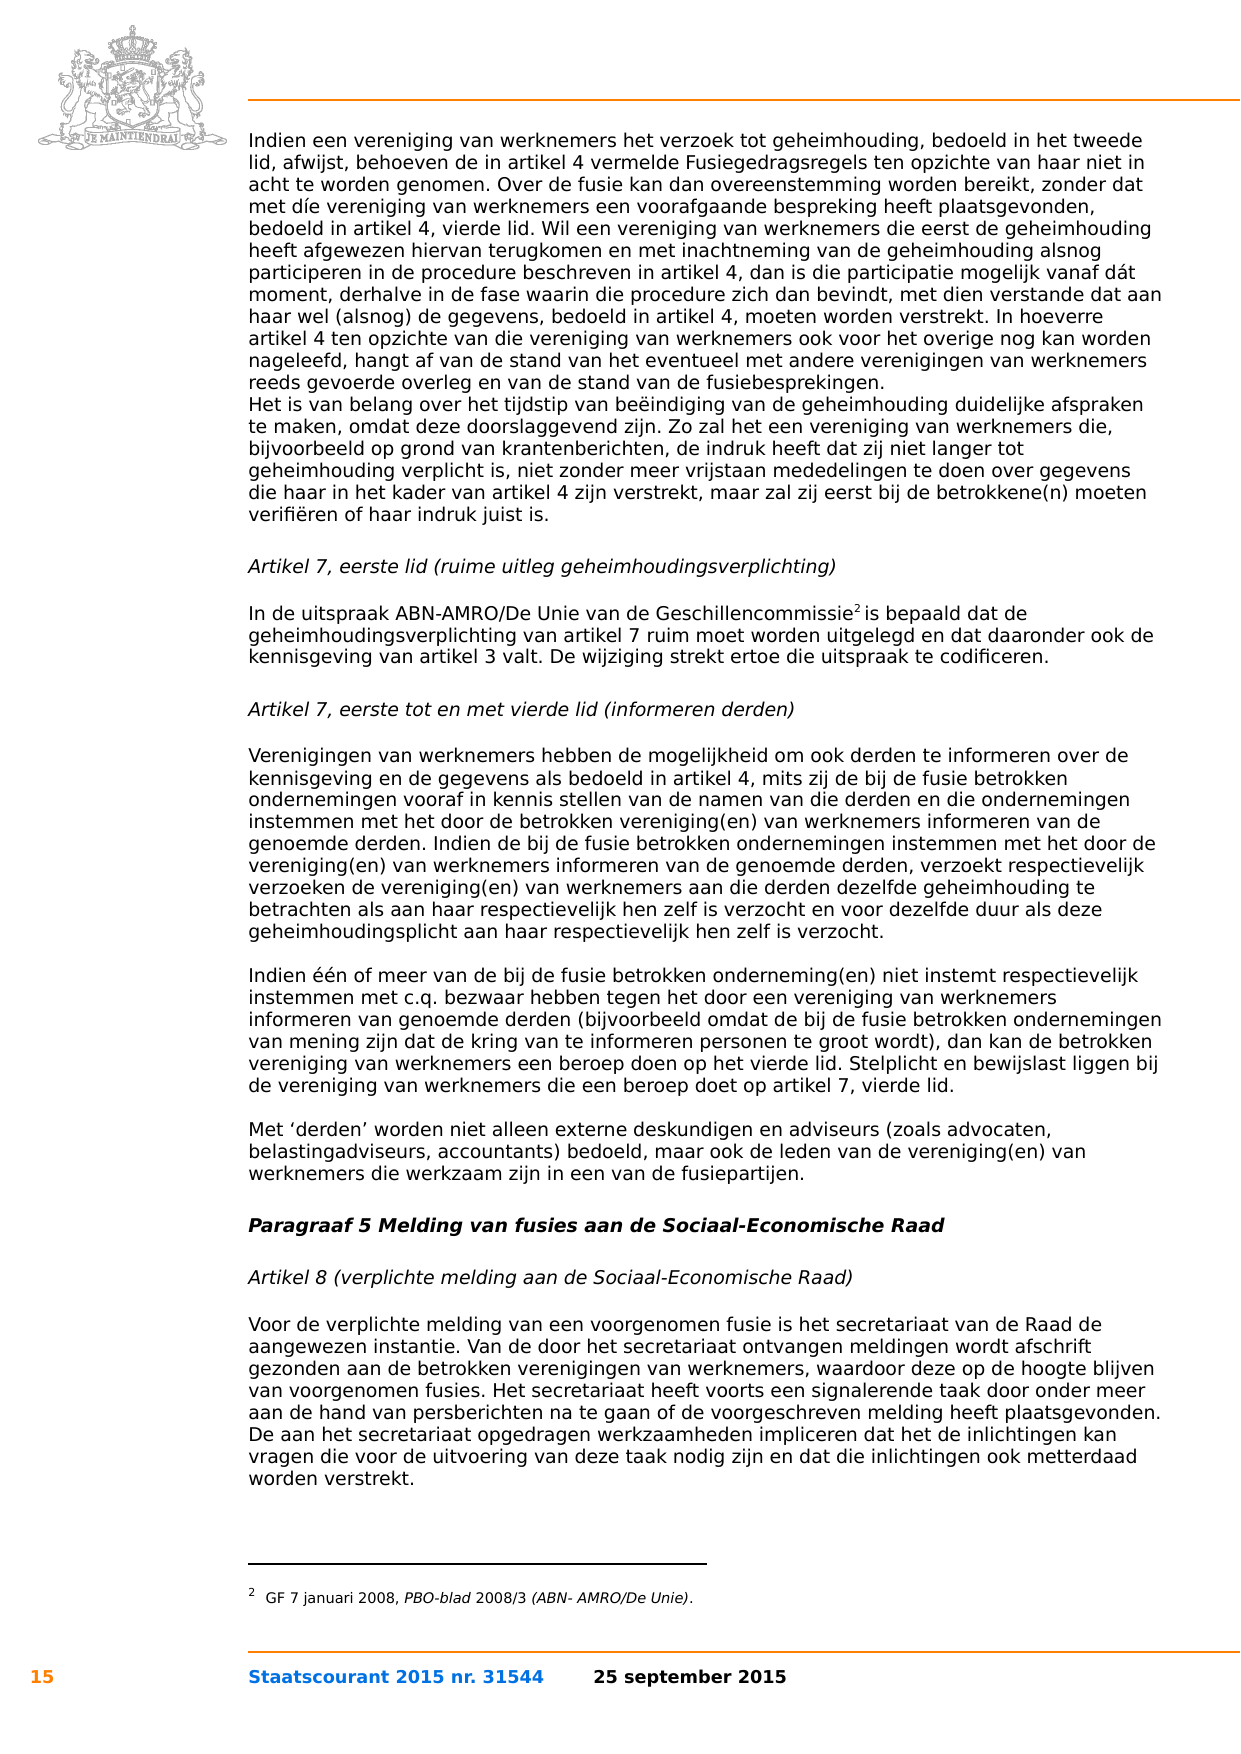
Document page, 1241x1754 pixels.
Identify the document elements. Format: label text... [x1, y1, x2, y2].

subtitle Artikel 7, eerste lid (ruime uitleg geheimhoudingsverplichting) [248, 556, 1163, 577]
text Indien één of meer van de bij de fusie betrokken onderneming(en) niet instemt respectievelijk instemmen met c.q. bezwaar hebben tegen het door een vereniging van werknemers informeren van genoemde derden (bijvoorbeeld omdat de bij de fusie betrokken ondernemingen van mening zijn dat de kring van te informeren personen te groot wordt), dan kan de betrokken vereniging van werknemers een beroep doen op het vierde lid. Stelplicht en bewijslast liggen bij de vereniging van werknemers die een beroep doet op artikel 7, vierde lid. [248, 965, 1163, 1097]
picture [38, 25, 227, 150]
text GF 7 januari 2008, PBO-blad 2008/3 (ABN- AMRO/De Unie). [248, 1586, 1163, 1608]
text Verenigingen van werknemers hebben de mogelijkheid om ook derden te informeren over de kennisgeving en de gegevens als bedoeld in artikel 4, mits zij de bij de fusie betrokken ondernemingen vooraf in kennis stellen van de namen van die derden en die ondernemingen instemmen met het door de betrokken vereniging(en) van werknemers informeren van de genoemde derden. Indien de bij de fusie betrokken ondernemingen instemmen met het door de vereniging(en) van werknemers informeren van de genoemde derden, verzoekt respectievelijk verzoeken de vereniging(en) van werknemers aan die derden dezelfde geheimhouding te betrachten als aan haar respectievelijk hen zelf is verzocht en voor dezelfde duur als deze geheimhoudingsplicht aan haar respectievelijk hen zelf is verzocht. [248, 745, 1163, 943]
text In de uitspraak ABN-AMRO/De Unie van de Geschillencommissieis bepaald dat de geheimhoudingsverplichting van artikel 7 ruim moet worden uitgelegd en dat daaronder ook de kennisgeving van artikel 3 valt. De wijziging strekt ertoe die uitspraak te codificeren. [248, 602, 1163, 668]
text Het is van belang over het tijdstip van beëindiging van de geheimhouding duidelijke afspraken te maken, omdat deze doorslaggevend zijn. Zo zal het een vereniging van werknemers die, bijvoorbeeld op grond van krantenberichten, de indruk heeft dat zij niet langer tot geheimhouding verplicht is, niet zonder meer vrijstaan mededelingen te doen over gegevens die haar in het kader van artikel 4 zijn verstrekt, maar zal zij eerst bij de betrokkene(n) moeten verifiëren of haar indruk juist is. [248, 394, 1163, 526]
subtitle Artikel 7, eerste tot en met vierde lid (informeren derden) [248, 698, 1163, 720]
subtitle Paragraaf 5 Melding van fusies aan de Sociaal-Economische Raad [248, 1215, 1163, 1237]
text Voor de verplichte melding van een voorgenomen fusie is het secretariaat van de Raad de aangewezen instantie. Van de door het secretariaat ontvangen meldingen wordt afschrift gezonden aan de betrokken verenigingen van werknemers, waardoor deze op de hoogte blijven van voorgenomen fusies. Het secretariaat heeft voorts een signalerende taak door onder meer aan de hand van persberichten na te gaan of de voorgeschreven melding heeft plaatsgevonden. De aan het secretariaat opgedragen werkzaamheden impliceren dat het de inlichtingen kan vragen die voor de uitvoering van deze taak nodig zijn en dat die inlichtingen ook metterdaad worden verstrekt. [248, 1314, 1163, 1489]
text Indien een vereniging van werknemers het verzoek tot geheimhouding, bedoeld in het tweede lid, afwijst, behoeven de in artikel 4 vermelde Fusiegedragsregels ten opzichte van haar niet in acht te worden genomen. Over de fusie kan dan overeenstemming worden bereikt, zonder dat met díe vereniging van werknemers een voorafgaande bespreking heeft plaatsgevonden, bedoeld in artikel 4, vierde lid. Wil een vereniging van werknemers die eerst de geheimhouding heeft afgewezen hiervan terugkomen en met inachtneming van de geheimhouding alsnog participeren in de procedure beschreven in artikel 4, dan is die participatie mogelijk vanaf dát moment, derhalve in de fase waarin die procedure zich dan bevindt, met dien verstande dat aan haar wel (alsnog) de gegevens, bedoeld in artikel 4, moeten worden verstrekt. In hoeverre artikel 4 ten opzichte van die vereniging van werknemers ook voor het overige nog kan worden nageleefd, hangt af van de stand van het eventueel met andere verenigingen van werknemers reeds gevoerde overleg en van de stand van de fusiebesprekingen. [248, 130, 1163, 394]
text Met ‘derden’ worden niet alleen externe deskundigen en adviseurs (zoals advocaten, belastingadviseurs, accountants) bedoeld, maar ook de leden van de vereniging(en) van werknemers die werkzaam zijn in een van de fusiepartijen. [248, 1119, 1163, 1185]
subtitle Artikel 8 (verplichte melding aan de Sociaal-Economische Raad) [248, 1267, 1163, 1289]
